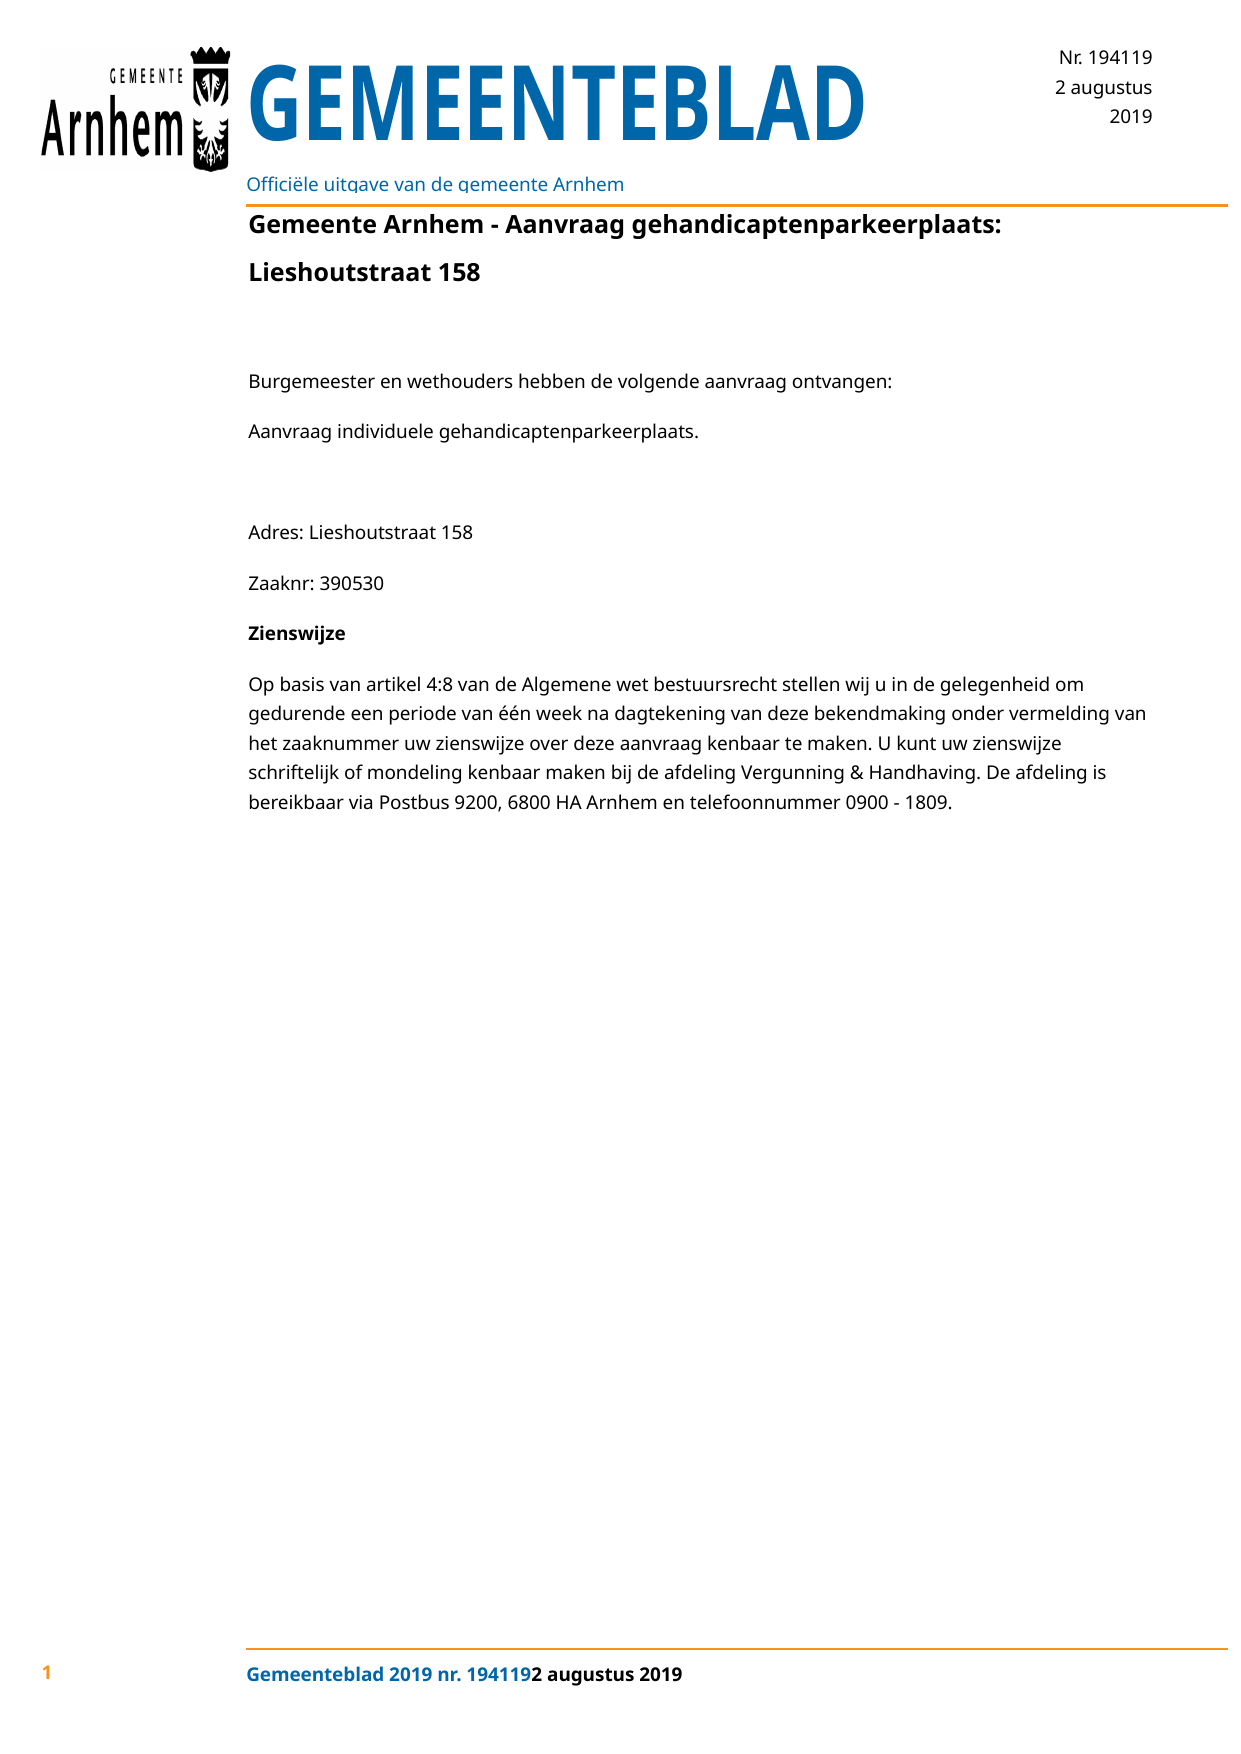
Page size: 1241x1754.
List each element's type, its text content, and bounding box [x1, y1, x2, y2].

text Zienswijze [248, 620, 1152, 646]
picture [41, 47, 231, 172]
text Gemeente Arnhem - Aanvraag gehandicaptenparkeerplaats: Lieshoutstraat 158 [248, 207, 1152, 288]
text Burgemeester en wethouders hebben de volgende aanvraag ontvangen: [248, 368, 1152, 394]
text Zaaknr: 390530 [248, 570, 1152, 596]
text Adres: Lieshoutstraat 158 [248, 519, 1152, 545]
text Op basis van artikel 4:8 van de Algemene wet bestuursrecht stellen wij u in de gelegenheid om gedurende een periode van één week na dagtekening van deze bekendmaking onder vermelding van het zaaknummer uw zienswijze over deze aanvraag kenbaar te maken. U kunt uw zienswijze schriftelijk of mondeling kenbaar maken bij de afdeling Vergunning & Handhaving. De afdeling is bereikbaar via Postbus 9200, 6800 HA Arnhem en telefoonnummer 0900 - 1809. [248, 671, 1152, 815]
text Aanvraag individuele gehandicaptenparkeerplaats. [248, 419, 1152, 444]
